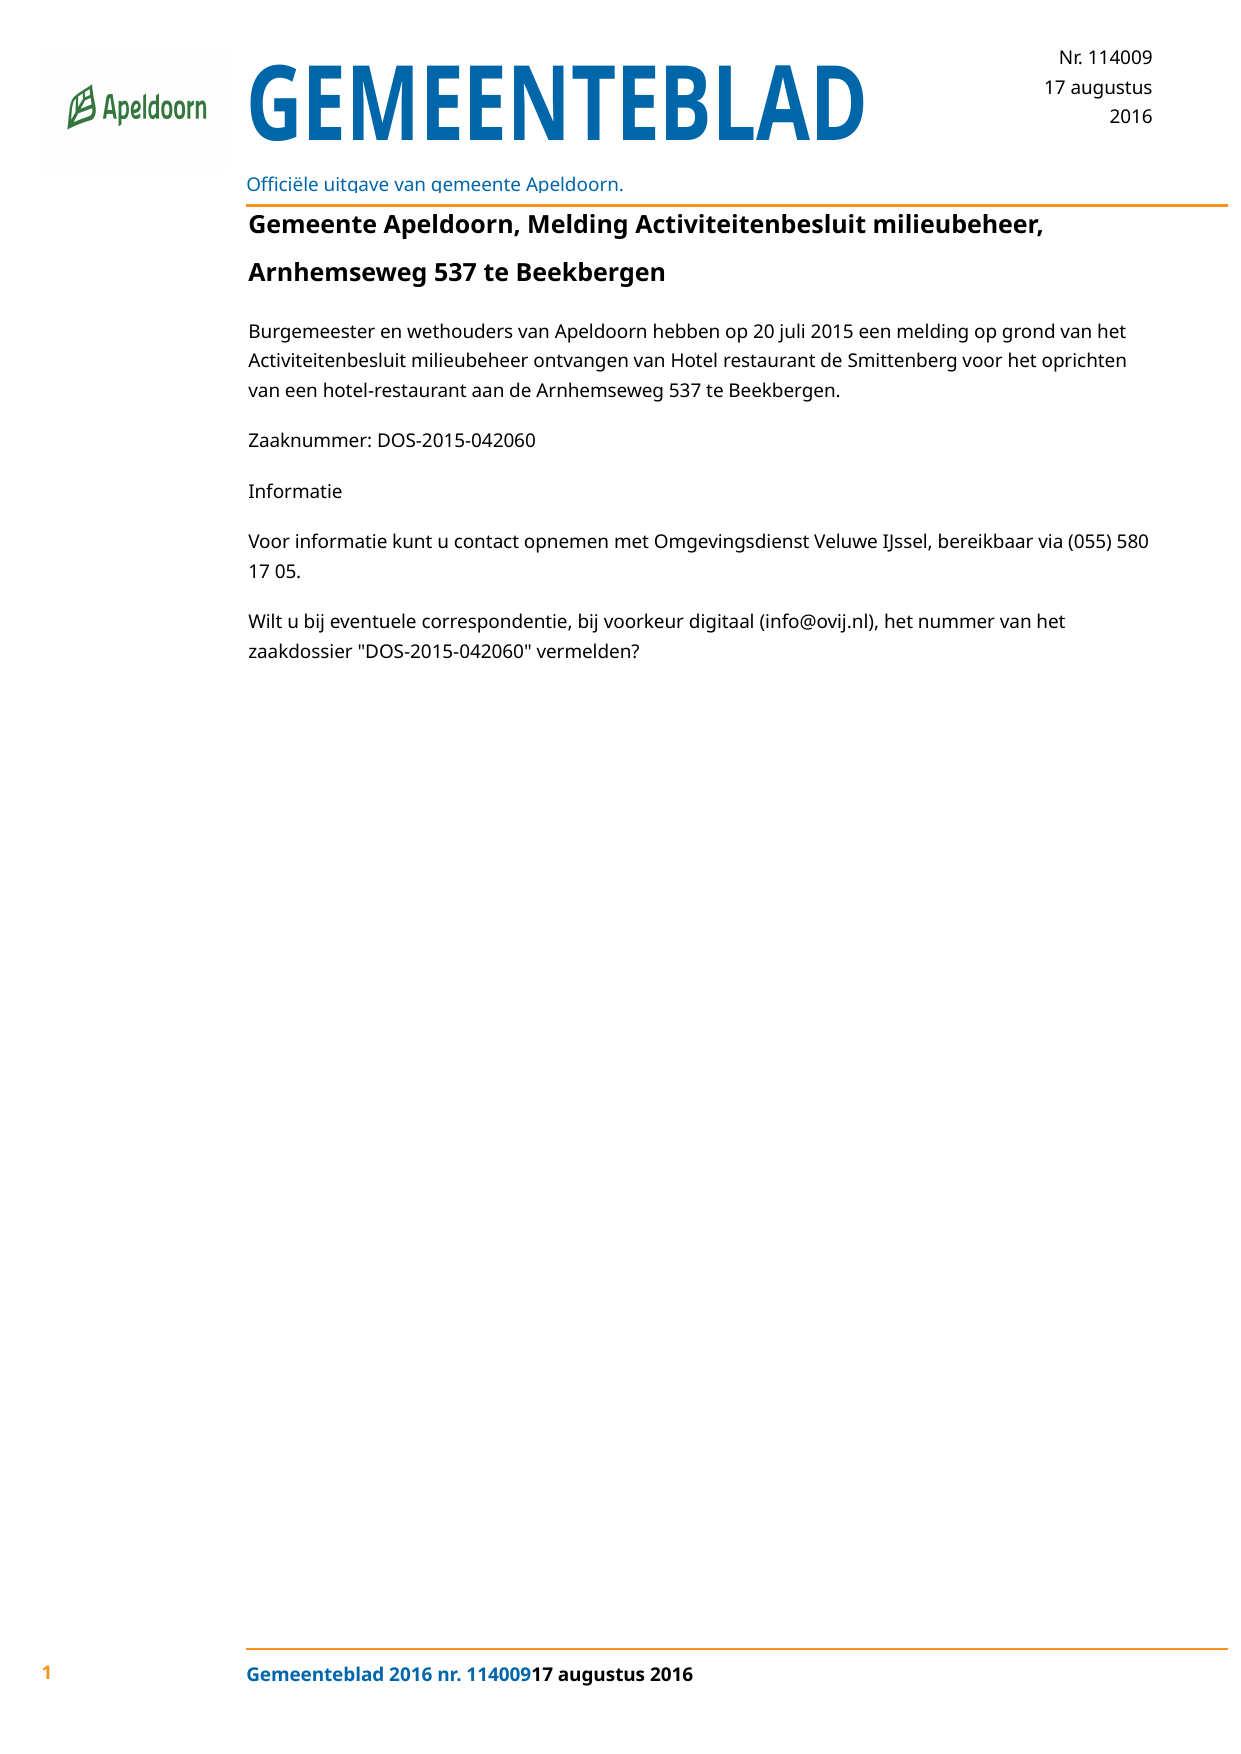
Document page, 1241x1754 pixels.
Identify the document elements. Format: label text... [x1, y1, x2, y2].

text Gemeente Apeldoorn, Melding Activiteitenbesluit milieubeheer, Arnhemseweg 537 te Beekbergen [248, 207, 1152, 288]
text Voor informatie kunt u contact opnemen met Omgevingsdienst Veluwe IJssel, bereikbaar via (055) 580 17 05. [248, 528, 1152, 584]
text Wilt u bij eventuele correspondentie, bij voorkeur digitaal (info@ovij.nl), het nummer van het zaakdossier "DOS-2015-042060" vermelden? [248, 608, 1152, 664]
picture [41, 47, 231, 172]
text Informatie [248, 478, 1152, 504]
text Zaaknummer: DOS-2015-042060 [248, 427, 1152, 453]
text Burgemeester en wethouders van Apeldoorn hebben op 20 juli 2015 een melding op grond van het Activiteitenbesluit milieubeheer ontvangen van Hotel restaurant de Smittenberg voor het oprichten van een hotel-restaurant aan de Arnhemseweg 537 te Beekbergen. [248, 318, 1152, 403]
